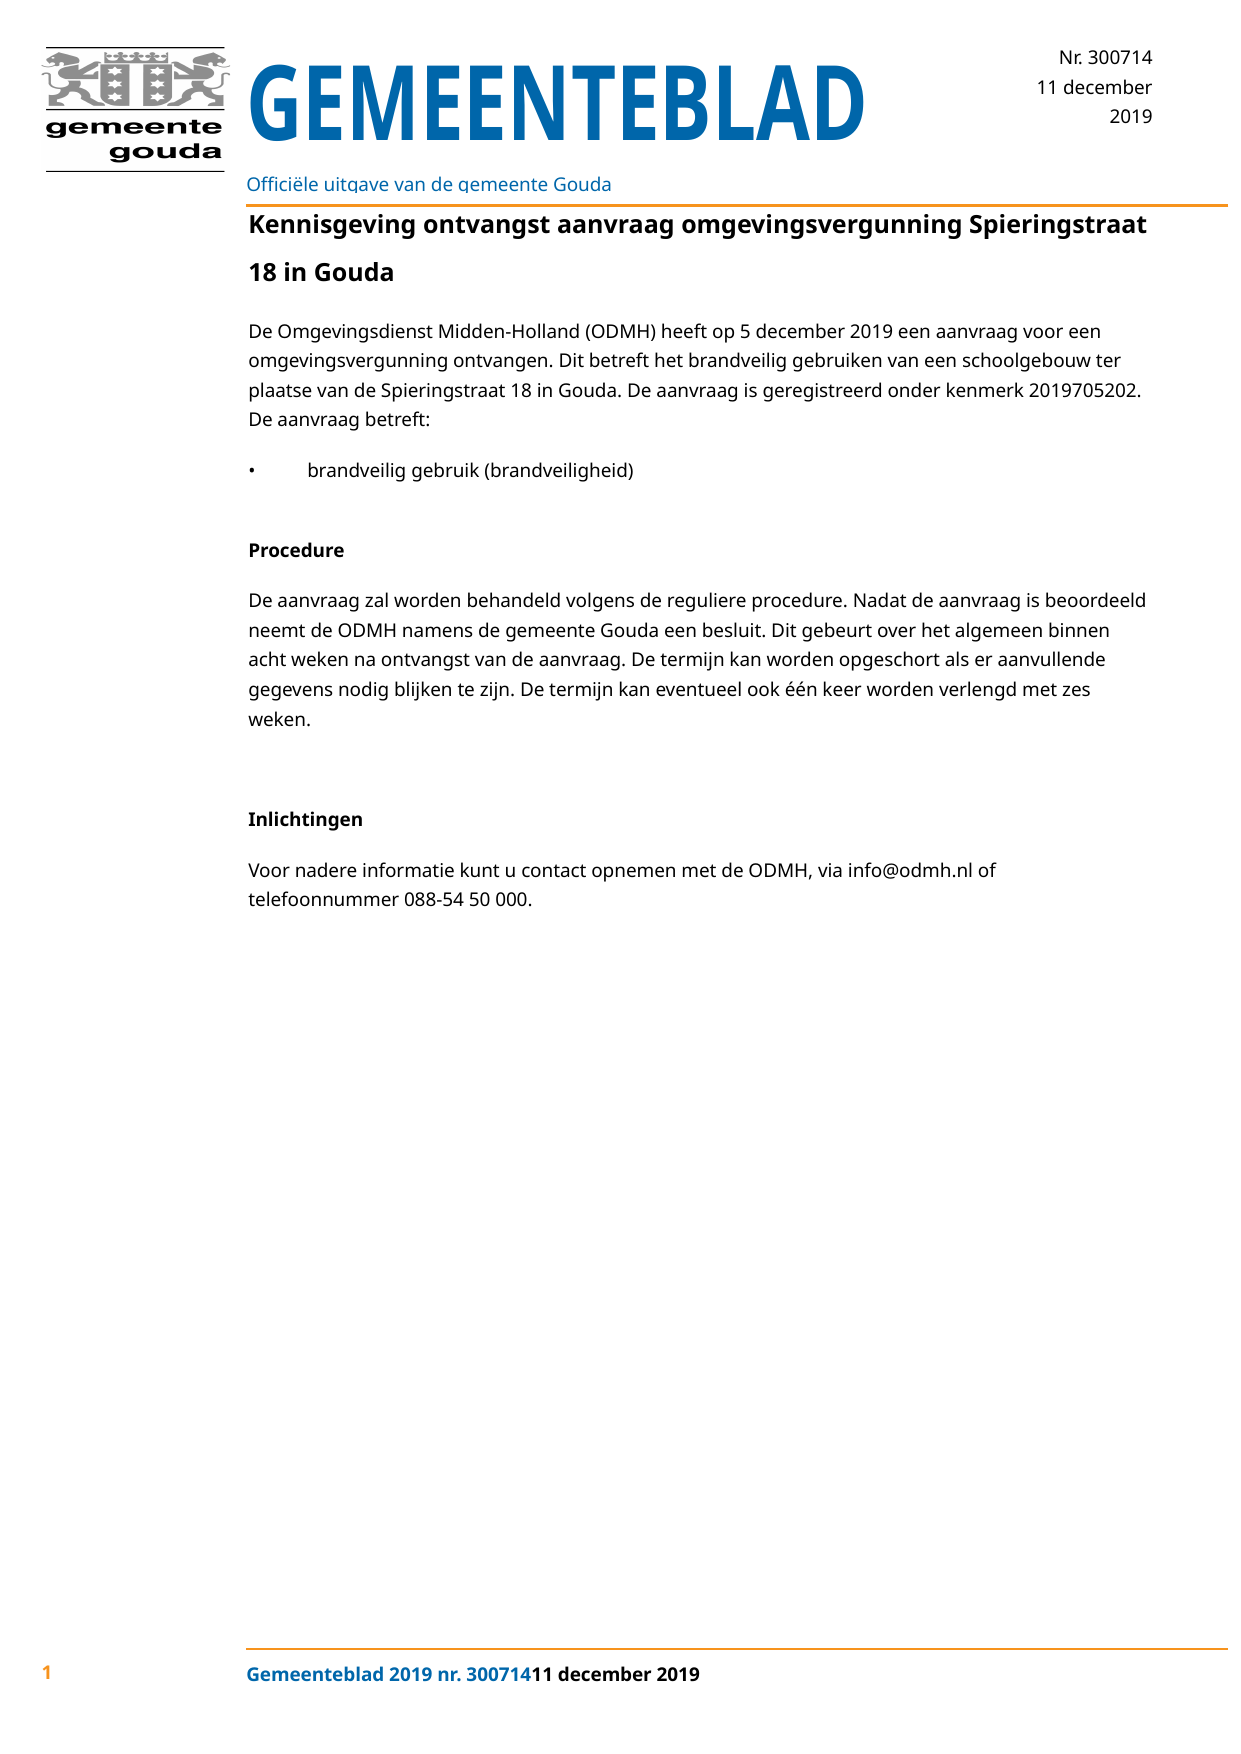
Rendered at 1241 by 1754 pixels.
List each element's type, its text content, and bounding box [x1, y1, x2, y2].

text De aanvraag zal worden behandeld volgens de reguliere procedure. Nadat de aanvraag is beoordeeld neemt de ODMH namens de gemeente Gouda een besluit. Dit gebeurt over het algemeen binnen acht weken na ontvangst van de aanvraag. De termijn kan worden opgeschort als er aanvullende gegevens nodig blijken te zijn. De termijn kan eventueel ook één keer worden verlengd met zes weken. [248, 587, 1152, 732]
text Procedure [248, 537, 1152, 563]
picture [41, 47, 231, 172]
text Inlichtingen [248, 807, 1152, 832]
text Kennisgeving ontvangst aanvraag omgevingsvergunning Spieringstraat 18 in Gouda [248, 207, 1152, 288]
text Voor nadere informatie kunt u contact opnemen met de ODMH, via info@odmh.nl of telefoonnummer 088-54 50 000. [248, 857, 1152, 912]
list brandveilig gebruik (brandveiligheid) [248, 457, 1152, 483]
text De Omgevingsdienst Midden-Holland (ODMH) heeft op 5 december 2019 een aanvraag voor een omgevingsvergunning ontvangen. Dit betreft het brandveilig gebruiken van een schoolgebouw ter plaatse van de Spieringstraat 18 in Gouda. De aanvraag is geregistreerd onder kenmerk 2019705202. De aanvraag betreft: [248, 318, 1152, 432]
